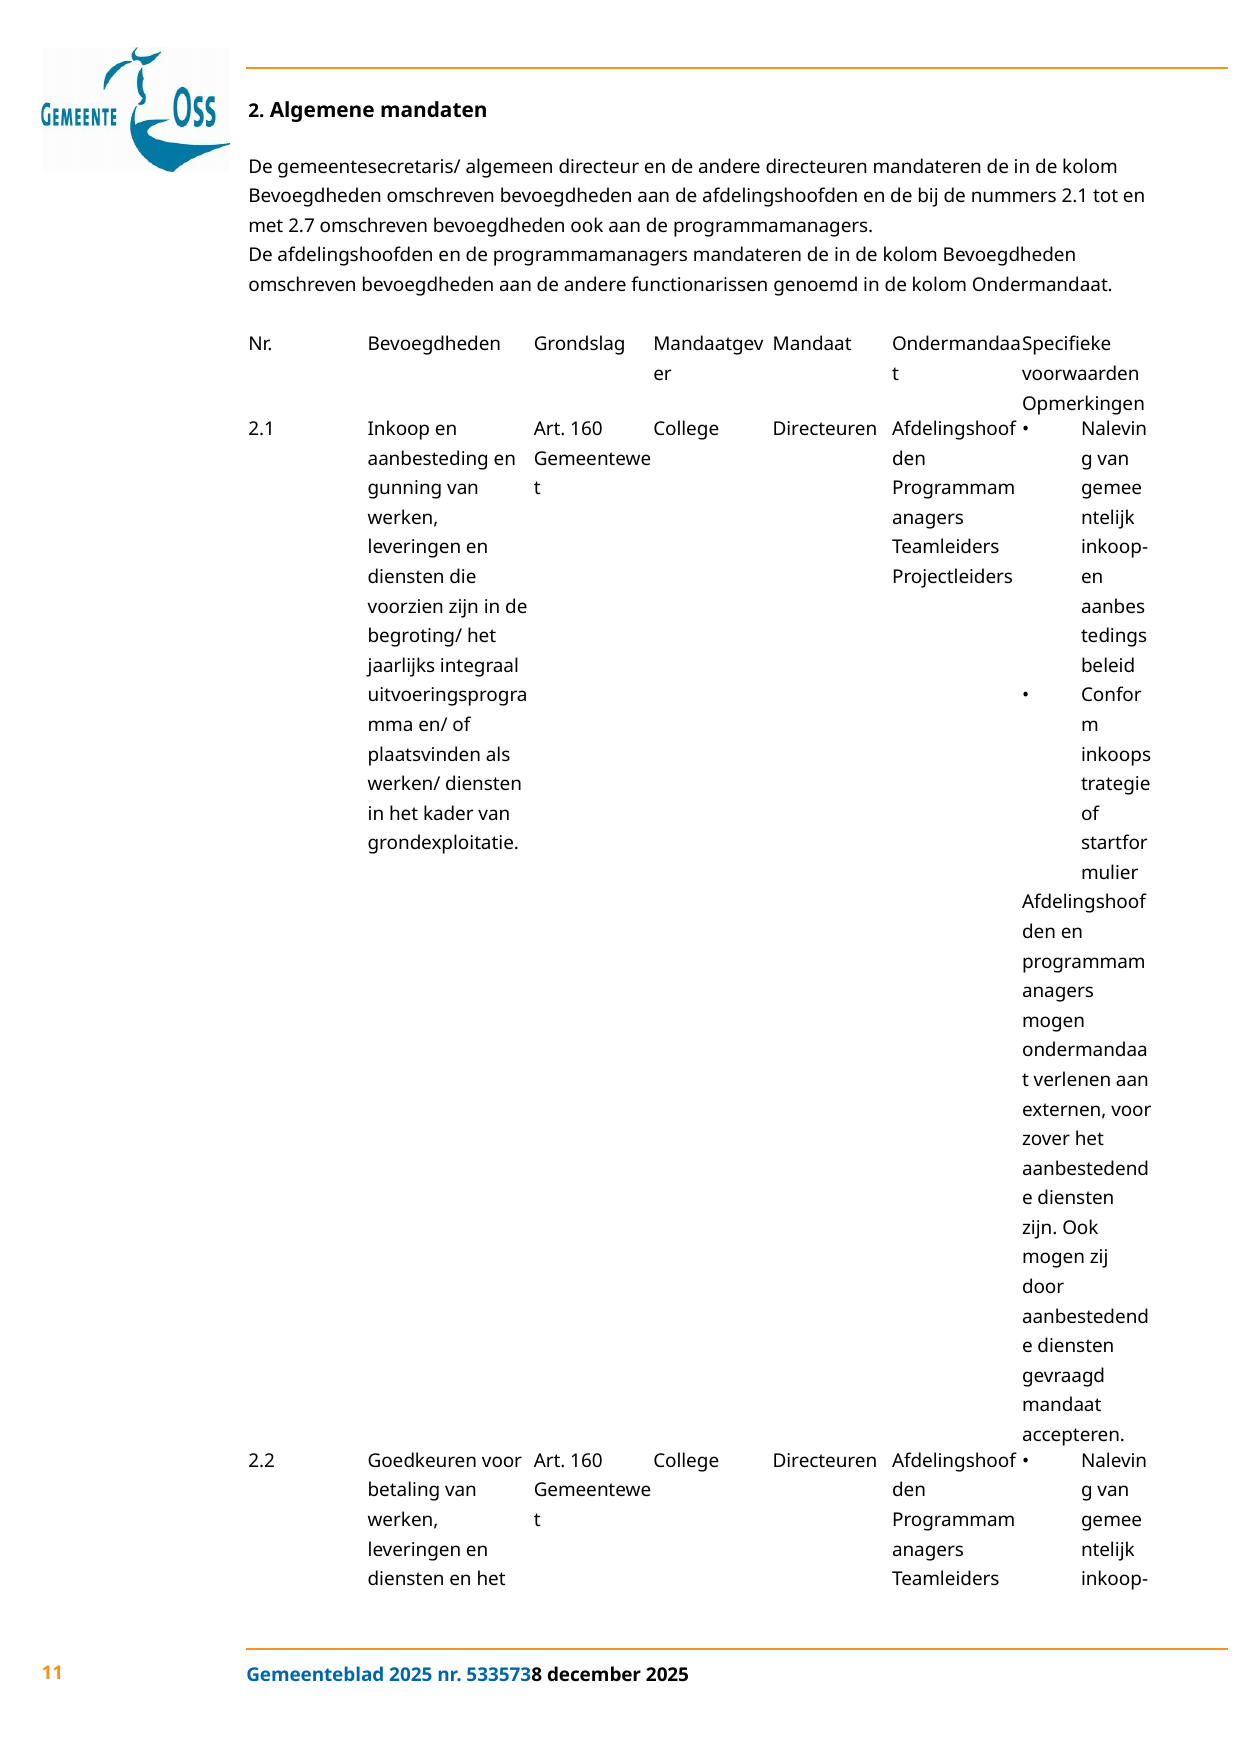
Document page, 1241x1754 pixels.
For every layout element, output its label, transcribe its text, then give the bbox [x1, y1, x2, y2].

table_cell Art. 160 Gemeentewet [534, 415, 653, 1447]
table_cell Directeuren [773, 415, 892, 1447]
table_header Mandaat [773, 331, 892, 415]
table_cell Directeuren [773, 1447, 892, 1591]
table_cell Goedkeuren voor betaling van werken, leveringen en diensten en het [368, 1447, 533, 1591]
table_cell 2.1 [248, 415, 367, 1447]
picture [41, 47, 231, 172]
table_cell 2.2 [248, 1447, 367, 1591]
table_cell College [653, 1447, 772, 1591]
table_cell Naleving van gemeentelijk inkoop- [1022, 1447, 1152, 1591]
table_header Ondermandaat [892, 331, 1022, 415]
table_cell College [653, 415, 772, 1447]
table_header Mandaatgever [653, 331, 772, 415]
table_header Grondslag [534, 331, 653, 415]
table_header Bevoegdheden [368, 331, 533, 415]
table_header Specifieke voorwaarden Opmerkingen [1022, 331, 1152, 415]
table_cell Art. 160 Gemeentewet [534, 1447, 653, 1591]
text De afdelingshoofden en de programmamanagers mandateren de in de kolom Bevoegdheden omschreven bevoegdheden aan de andere functionarissen genoemd in de kolom Ondermandaat. [248, 242, 1152, 297]
text De gemeentesecretaris/ algemeen directeur en de andere directeuren mandateren de in de kolom Bevoegdheden omschreven bevoegdheden aan de afdelingshoofden en de bij de nummers 2.1 tot en met 2.7 omschreven bevoegdheden ook aan de programmamanagers. [248, 153, 1152, 238]
text 2. Algemene mandaten [248, 95, 1152, 123]
table_header Nr. [248, 331, 367, 415]
table_cell Naleving van gemeentelijk inkoop- en aanbestedingsbeleid Conform inkoopstrategie of startformulier Afdelingshoofden en programmamanagers mogen ondermandaat verlenen aan externen, voor zover het aanbestedende diensten zijn. Ook mogen zij door aanbestedende diensten gevraagd mandaat accepteren. [1022, 415, 1152, 1447]
table_cell Afdelingshoofden Programmamanagers Teamleiders Projectleiders [892, 415, 1022, 1447]
table_cell Inkoop en aanbesteding en gunning van werken, leveringen en diensten die voorzien zijn in de begroting/ het jaarlijks integraal uitvoeringsprogramma en/ of plaatsvinden als werken/ diensten in het kader van grondexploitatie. [368, 415, 533, 1447]
table_cell Afdelingshoofden Programmamanagers Teamleiders [892, 1447, 1022, 1591]
